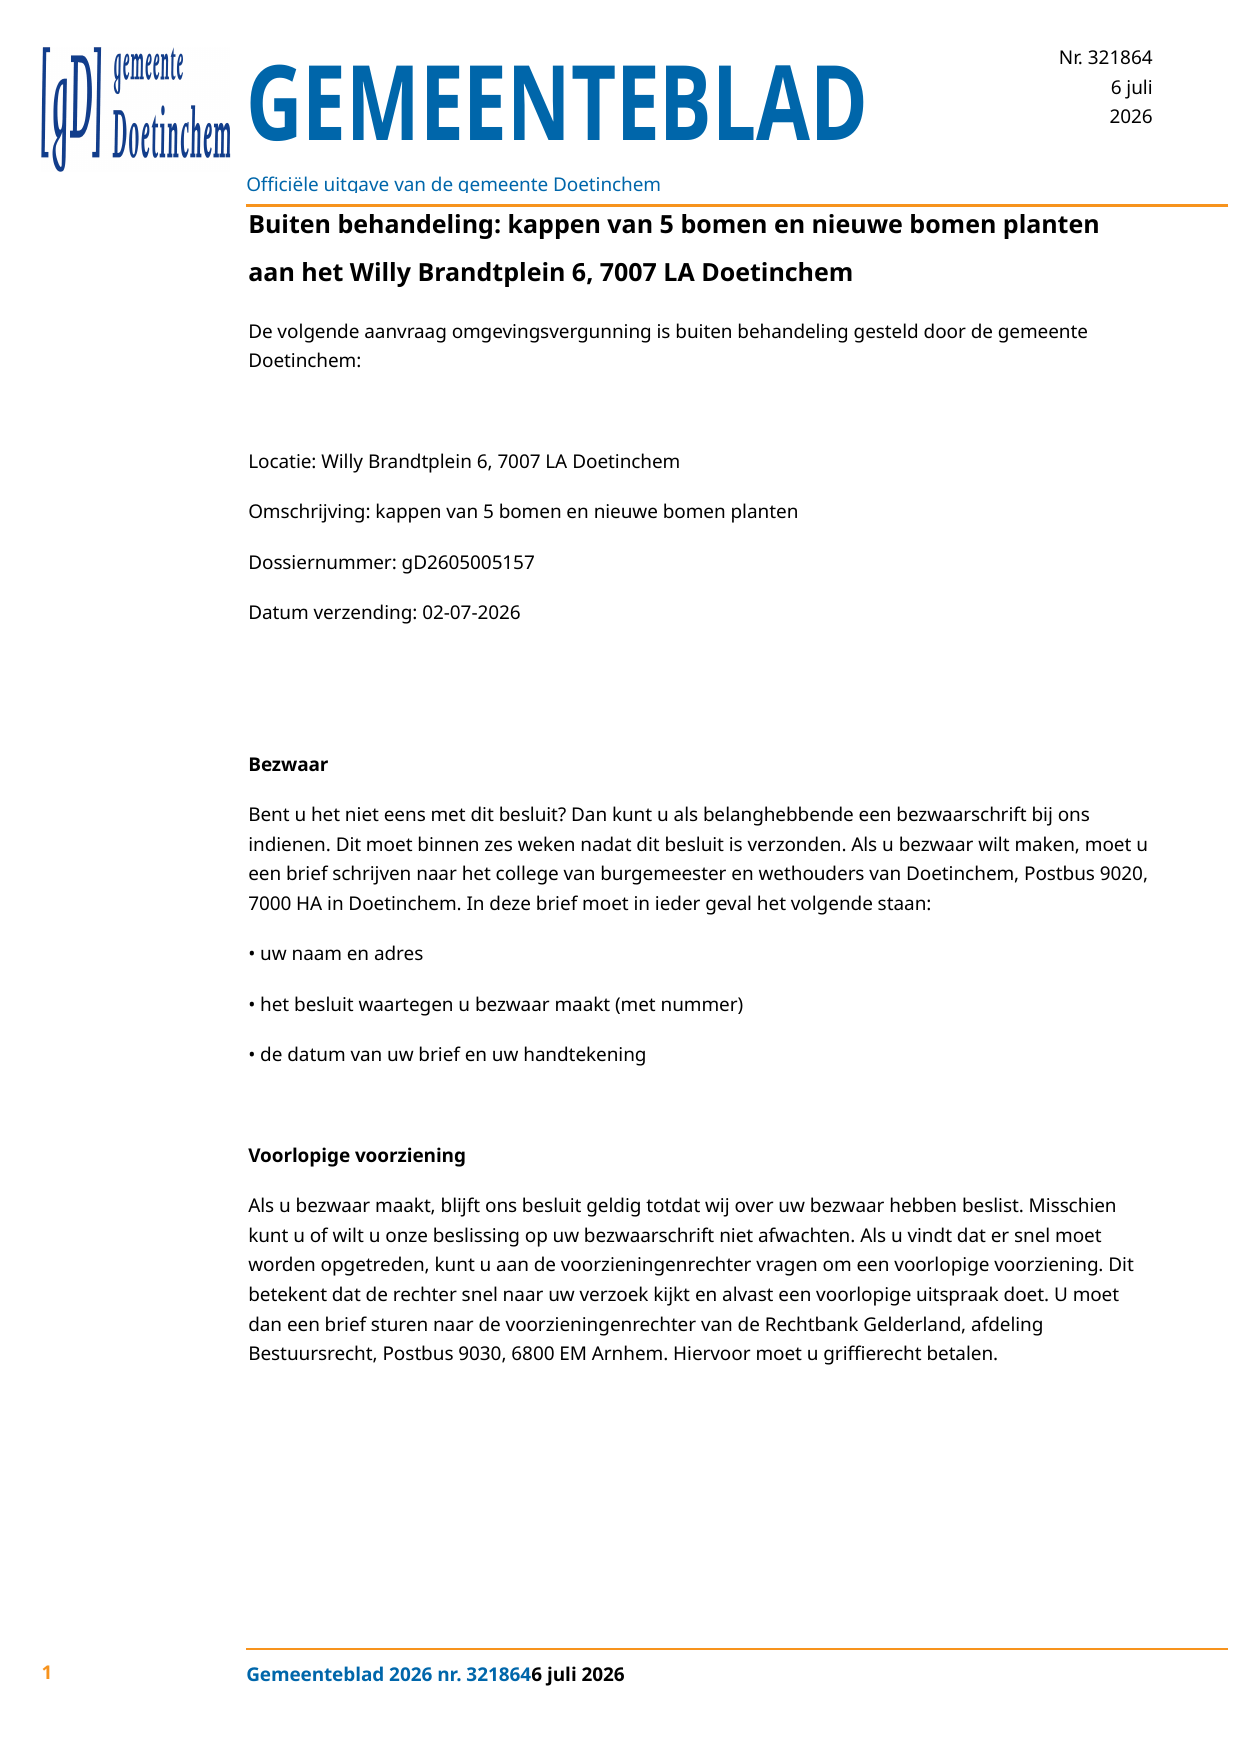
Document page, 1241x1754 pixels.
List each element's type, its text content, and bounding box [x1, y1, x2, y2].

text Buiten behandeling: kappen van 5 bomen en nieuwe bomen planten aan het Willy Brandtplein 6, 7007 LA Doetinchem [248, 207, 1152, 288]
text • uw naam en adres [248, 940, 1152, 966]
picture [41, 47, 231, 172]
text Bent u het niet eens met dit besluit? Dan kunt u als belanghebbende een bezwaarschrift bij ons indienen. Dit moet binnen zes weken nadat dit besluit is verzonden. Als u bezwaar wilt maken, moet u een brief schrijven naar het college van burgemeester en wethouders van Doetinchem, Postbus 9020, 7000 HA in Doetinchem. In deze brief moet in ieder geval het volgende staan: [248, 801, 1152, 916]
text Bezwaar [248, 751, 1152, 777]
text Dossiernummer: gD2605005157 [248, 549, 1152, 575]
text Als u bezwaar maakt, blijft ons besluit geldig totdat wij over uw bezwaar hebben beslist. Misschien kunt u of wilt u onze beslissing op uw bezwaarschrift niet afwachten. Als u vindt dat er snel moet worden opgetreden, kunt u aan de voorzieningenrechter vragen om een voorlopige voorziening. Dit betekent dat de rechter snel naar uw verzoek kijkt en alvast een voorlopige uitspraak doet. U moet dan een brief sturen naar de voorzieningenrechter van de Rechtbank Gelderland, afdeling Bestuursrecht, Postbus 9030, 6800 EM Arnhem. Hiervoor moet u griffierecht betalen. [248, 1192, 1152, 1366]
text • het besluit waartegen u bezwaar maakt (met nummer) [248, 991, 1152, 1017]
text De volgende aanvraag omgevingsvergunning is buiten behandeling gesteld door de gemeente Doetinchem: [248, 318, 1152, 373]
text • de datum van uw brief en uw handtekening [248, 1041, 1152, 1067]
text Voorlopige voorziening [248, 1142, 1152, 1168]
text Locatie: Willy Brandtplein 6, 7007 LA Doetinchem [248, 448, 1152, 474]
text Omschrijving: kappen van 5 bomen en nieuwe bomen planten [248, 499, 1152, 524]
text Datum verzending: 02-07-2026 [248, 599, 1152, 625]
